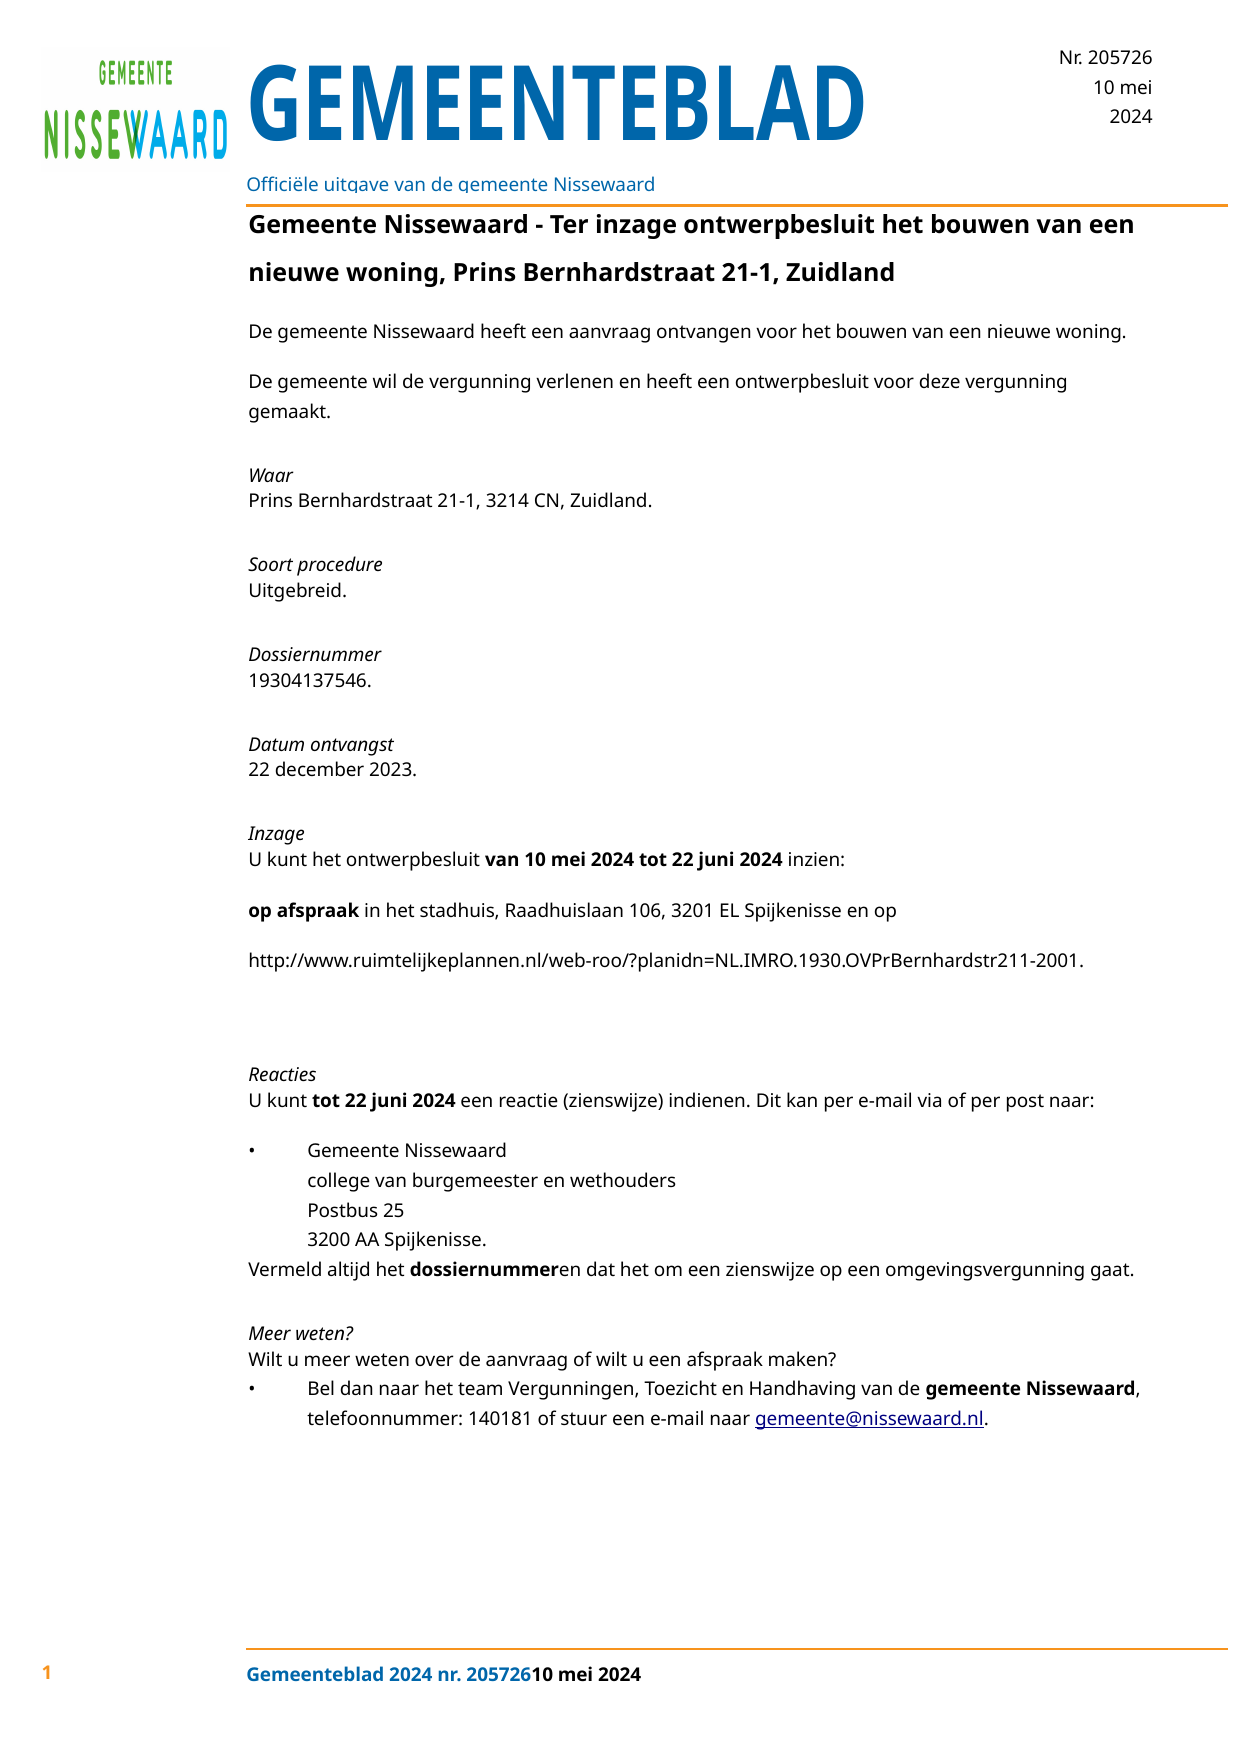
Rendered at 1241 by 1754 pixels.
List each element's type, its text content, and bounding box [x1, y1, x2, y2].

text Prins Bernhardstraat 21-1, 3214 CN, Zuidland. [248, 488, 1152, 513]
text Vermeld altijd het dossiernummeren dat het om een zienswijze op een omgevingsvergunning gaat. [248, 1256, 1152, 1282]
text Wilt u meer weten over de aanvraag of wilt u een afspraak maken? [248, 1346, 1152, 1371]
text 19304137546. [248, 667, 1152, 693]
text Soort procedure [248, 552, 1152, 577]
list 3200 AA Spijkenisse. [248, 1226, 1152, 1252]
list college van burgemeester en wethouders [248, 1167, 1152, 1193]
text U kunt tot 22 juni 2024 een reactie (zienswijze) indienen. Dit kan per e-mail via of per post naar: [248, 1087, 1152, 1113]
text http://www.ruimtelijkeplannen.nl/web-roo/?planidn=NL.IMRO.1930.OVPrBernhardstr211-2001. [248, 947, 1152, 973]
list Postbus 25 [248, 1197, 1152, 1223]
text Dossiernummer [248, 641, 1152, 667]
text Reacties [248, 1062, 1152, 1087]
text Waar [248, 462, 1152, 488]
text De gemeente wil de vergunning verlenen en heeft een ontwerpbesluit voor deze vergunning gemaakt. [248, 368, 1152, 424]
list Bel dan naar het team Vergunningen, Toezicht en Handhaving van de gemeente Nissewaard, telefoonnummer: 140181 of stuur een e-mail naar gemeente@nissewaard.nl. [248, 1375, 1152, 1431]
text Meer weten? [248, 1320, 1152, 1346]
list Gemeente Nissewaard [248, 1138, 1152, 1163]
text op afspraak in het stadhuis, Raadhuislaan 106, 3201 EL Spijkenisse en op [248, 897, 1152, 922]
text De gemeente Nissewaard heeft een aanvraag ontvangen voor het bouwen van een nieuwe woning. [248, 318, 1152, 344]
text Inzage [248, 821, 1152, 846]
picture [41, 47, 231, 172]
text Uitgebreid. [248, 577, 1152, 603]
text Datum ontvangst [248, 731, 1152, 757]
text Gemeente Nissewaard - Ter inzage ontwerpbesluit het bouwen van een nieuwe woning, Prins Bernhardstraat 21-1, Zuidland [248, 207, 1152, 288]
text U kunt het ontwerpbesluit van 10 mei 2024 tot 22 juni 2024 inzien: [248, 846, 1152, 872]
text 22 december 2023. [248, 757, 1152, 782]
